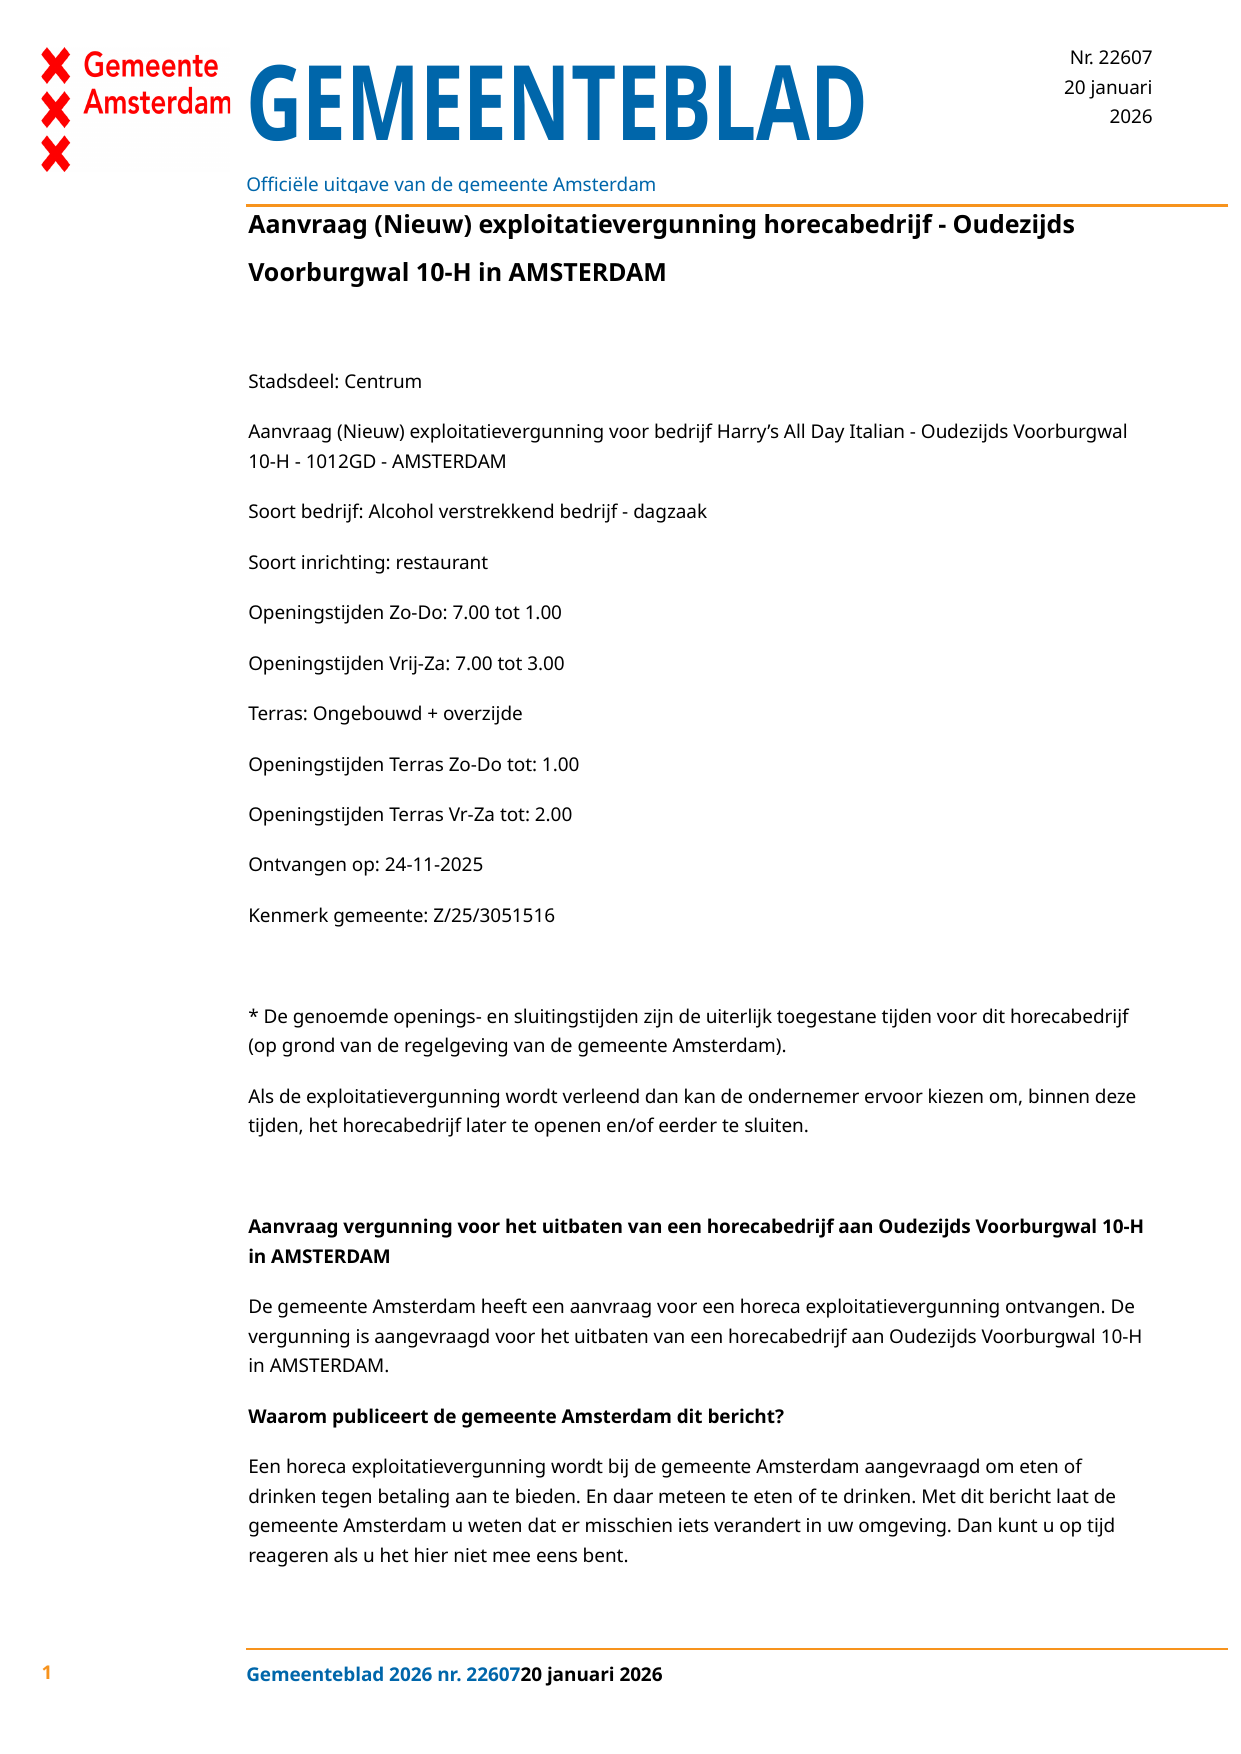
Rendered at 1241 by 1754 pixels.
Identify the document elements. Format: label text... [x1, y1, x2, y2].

text Terras: Ongebouwd + overzijde [248, 700, 1152, 726]
text Als de exploitatievergunning wordt verleend dan kan de ondernemer ervoor kiezen om, binnen deze tijden, het horecabedrijf later te openen en/of eerder te sluiten. [248, 1083, 1152, 1138]
picture [41, 47, 231, 172]
text Ontvangen op: 24-11-2025 [248, 852, 1152, 877]
text Openingstijden Terras Zo-Do tot: 1.00 [248, 751, 1152, 777]
text Soort bedrijf: Alcohol verstrekkend bedrijf - dagzaak [248, 499, 1152, 524]
text Een horeca exploitatievergunning wordt bij de gemeente Amsterdam aangevraagd om eten of drinken tegen betaling aan te bieden. En daar meteen te eten of te drinken. Met dit bericht laat de gemeente Amsterdam u weten dat er misschien iets verandert in uw omgeving. Dan kunt u op tijd reageren als u het hier niet mee eens bent. [248, 1453, 1152, 1568]
text Stadsdeel: Centrum [248, 368, 1152, 394]
text Kenmerk gemeente: Z/25/3051516 [248, 902, 1152, 928]
text Soort inrichting: restaurant [248, 549, 1152, 575]
text * De genoemde openings- en sluitingstijden zijn de uiterlijk toegestane tijden voor dit horecabedrijf (op grond van de regelgeving van de gemeente Amsterdam). [248, 1003, 1152, 1058]
text Openingstijden Zo-Do: 7.00 tot 1.00 [248, 599, 1152, 625]
text Openingstijden Vrij-Za: 7.00 tot 3.00 [248, 650, 1152, 676]
text Waarom publiceert de gemeente Amsterdam dit bericht? [248, 1403, 1152, 1429]
text Aanvraag vergunning voor het uitbaten van een horecabedrijf aan Oudezijds Voorburgwal 10-H in AMSTERDAM [248, 1213, 1152, 1269]
text Openingstijden Terras Vr-Za tot: 2.00 [248, 801, 1152, 827]
text De gemeente Amsterdam heeft een aanvraag voor een horeca exploitatievergunning ontvangen. De vergunning is aangevraagd voor het uitbaten van een horecabedrijf aan Oudezijds Voorburgwal 10-H in AMSTERDAM. [248, 1293, 1152, 1378]
text Aanvraag (Nieuw) exploitatievergunning voor bedrijf Harry’s All Day Italian - Oudezijds Voorburgwal 10-H - 1012GD - AMSTERDAM [248, 419, 1152, 474]
text Aanvraag (Nieuw) exploitatievergunning horecabedrijf - Oudezijds Voorburgwal 10-H in AMSTERDAM [248, 207, 1152, 288]
